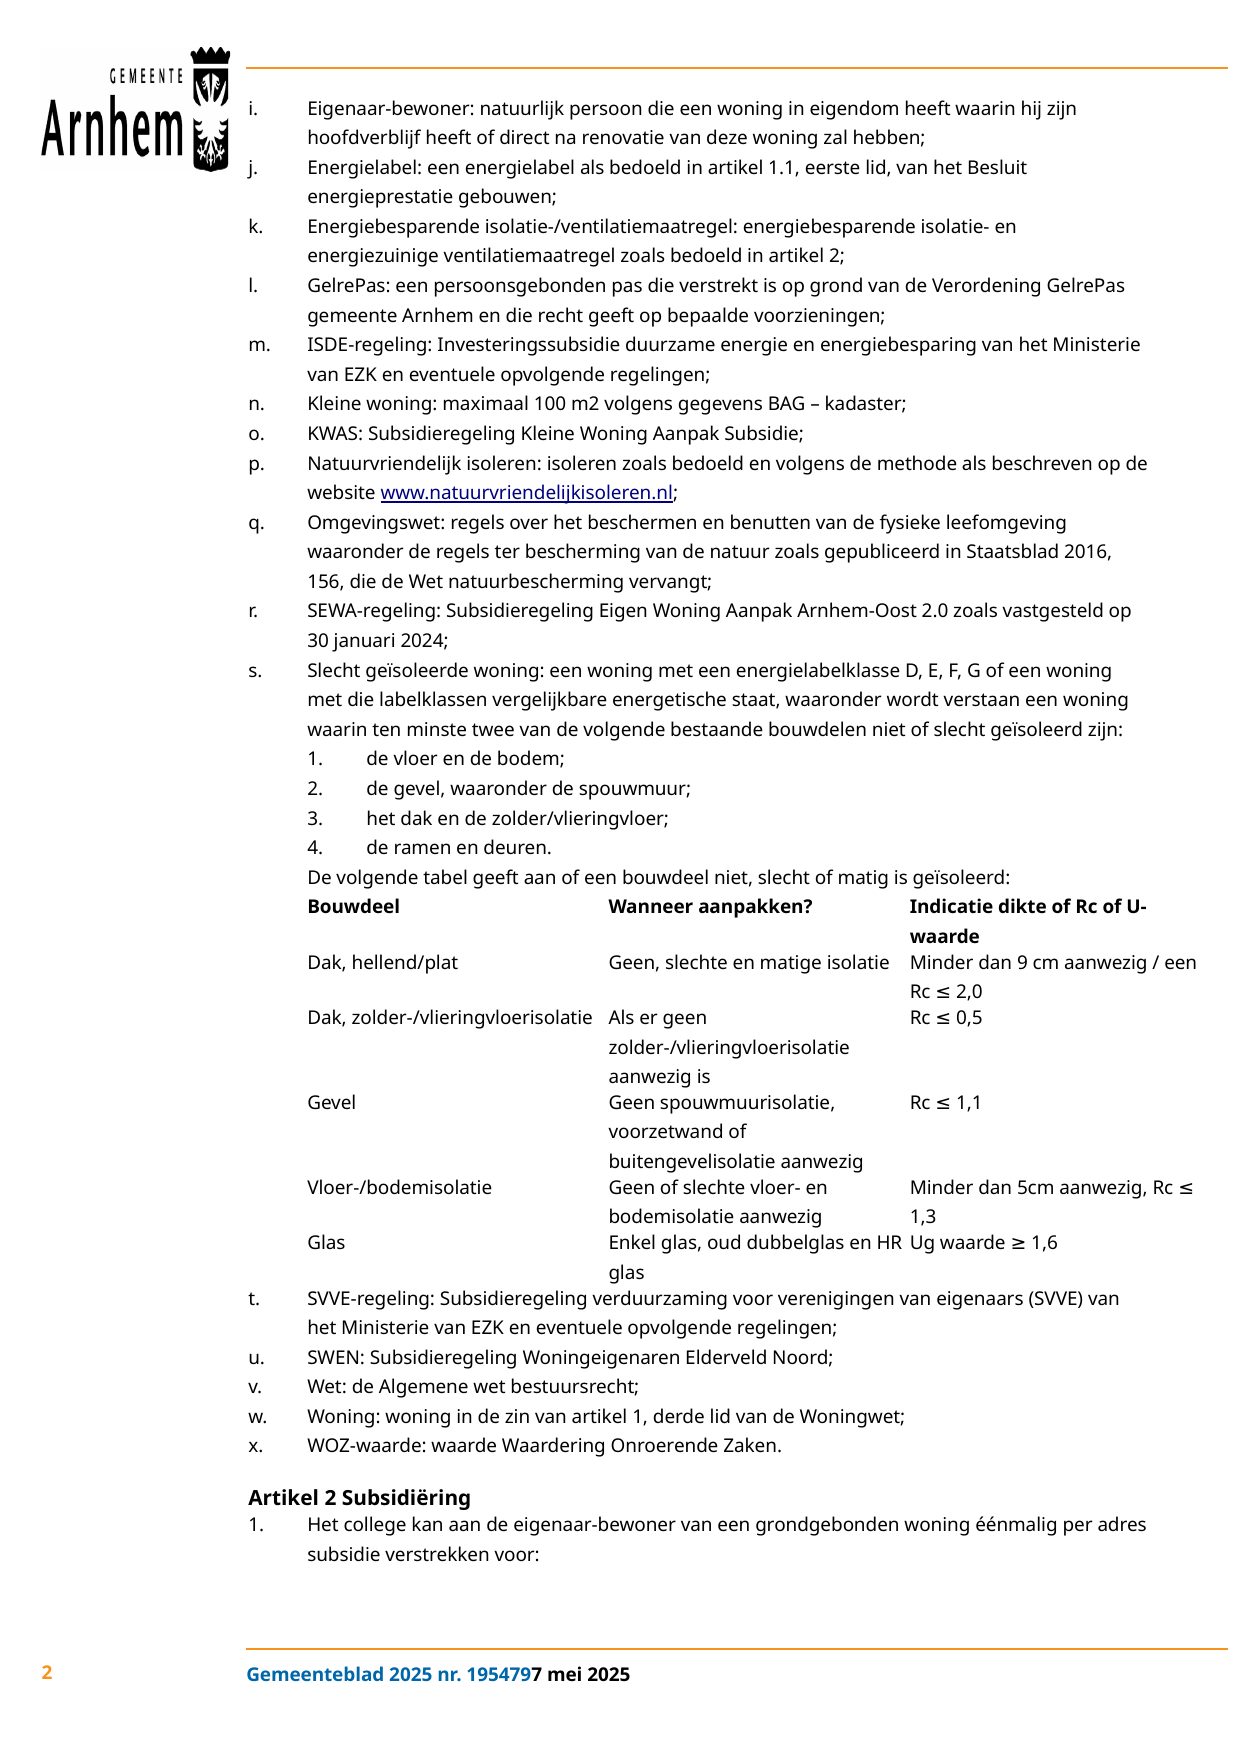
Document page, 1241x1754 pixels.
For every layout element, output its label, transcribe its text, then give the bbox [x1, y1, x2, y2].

table_header Bouwdeel [307, 894, 608, 949]
list de vloer en de bodem; [307, 746, 1152, 771]
table_cell Gevel [307, 1089, 608, 1174]
list SEWA-regeling: Subsidieregeling Eigen Woning Aanpak Arnhem-Oost 2.0 zoals vastgesteld op 30 januari 2024; [248, 598, 1152, 653]
list Slecht geïsoleerde woning: een woning met een energielabelklasse D, E, F, G of een woning met die labelklassen vergelijkbare energetische staat, waaronder wordt verstaan een woning waarin ten minste twee van de volgende bestaande bouwdelen niet of slecht geïsoleerd zijn: [248, 657, 1152, 742]
table_cell Geen spouwmuurisolatie, voorzetwand of buitengevelisolatie aanwezig [608, 1089, 909, 1174]
table_cell Enkel glas, oud dubbelglas en HR glas [608, 1229, 909, 1285]
list De volgende tabel geeft aan of een bouwdeel niet, slecht of matig is geïsoleerd: [248, 864, 1152, 890]
list Kleine woning: maximaal 100 m2 volgens gegevens BAG – kadaster; [248, 391, 1152, 416]
list ISDE-regeling: Investeringssubsidie duurzame energie en energiebesparing van het Ministerie van EZK en eventuele opvolgende regelingen; [248, 331, 1152, 387]
table_cell Minder dan 9 cm aanwezig / een Rc ≤ 2,0 [910, 949, 1211, 1004]
table_cell Geen of slechte vloer- en bodemisolatie aanwezig [608, 1174, 909, 1229]
text Artikel 2 Subsidiëring [248, 1483, 1152, 1512]
list SWEN: Subsidieregeling Woningeigenaren Elderveld Noord; [248, 1344, 1152, 1370]
list Energiebesparende isolatie-/ventilatiemaatregel: energiebesparende isolatie- en energiezuinige ventilatiemaatregel zoals bedoeld in artikel 2; [248, 213, 1152, 268]
table_cell Als er geen zolder-/vlieringvloerisolatie aanwezig is [608, 1004, 909, 1089]
list SVVE-regeling: Subsidieregeling verduurzaming voor verenigingen van eigenaars (SVVE) van het Ministerie van EZK en eventuele opvolgende regelingen; [248, 1285, 1152, 1340]
list Het college kan aan de eigenaar-bewoner van een grondgebonden woning éénmalig per adres subsidie verstrekken voor: [248, 1512, 1152, 1567]
list Energielabel: een energielabel als bedoeld in artikel 1.1, eerste lid, van het Besluit energieprestatie gebouwen; [248, 154, 1152, 209]
table_cell Ug waarde ≥ 1,6 [910, 1229, 1211, 1285]
list Omgevingswet: regels over het beschermen en benutten van de fysieke leefomgeving waaronder de regels ter bescherming van de natuur zoals gepubliceerd in Staatsblad 2016, 156, die de Wet natuurbescherming vervangt; [248, 509, 1152, 594]
list Woning: woning in de zin van artikel 1, derde lid van de Woningwet; [248, 1403, 1152, 1429]
table_header Wanneer aanpakken? [608, 894, 909, 949]
list GelrePas: een persoonsgebonden pas die verstrekt is op grond van de Verordening GelrePas gemeente Arnhem en die recht geeft op bepaalde voorzieningen; [248, 272, 1152, 328]
list Eigenaar-bewoner: natuurlijk persoon die een woning in eigendom heeft waarin hij zijn hoofdverblijf heeft of direct na renovatie van deze woning zal hebben; [248, 95, 1152, 150]
list het dak en de zolder/vlieringvloer; [307, 805, 1152, 831]
table_cell Dak, zolder-/vlieringvloerisolatie [307, 1004, 608, 1089]
table_cell Minder dan 5cm aanwezig, Rc ≤ 1,3 [910, 1174, 1211, 1229]
table_cell Glas [307, 1229, 608, 1285]
list Wet: de Algemene wet bestuursrecht; [248, 1373, 1152, 1399]
table_cell Dak, hellend/plat [307, 949, 608, 1004]
table_header Indicatie dikte of Rc of U-waarde [910, 894, 1211, 949]
table_cell Rc ≤ 0,5 [910, 1004, 1211, 1089]
table_cell Vloer-/bodemisolatie [307, 1174, 608, 1229]
table_cell Geen, slechte en matige isolatie [608, 949, 909, 1004]
picture [41, 47, 231, 172]
table_cell Rc ≤ 1,1 [910, 1089, 1211, 1174]
list Natuurvriendelijk isoleren: isoleren zoals bedoeld en volgens de methode als beschreven op de website www.natuurvriendelijkisoleren.nl; [248, 450, 1152, 505]
list de gevel, waaronder de spouwmuur; [307, 775, 1152, 801]
list KWAS: Subsidieregeling Kleine Woning Aanpak Subsidie; [248, 420, 1152, 446]
list de ramen en deuren. [307, 834, 1152, 860]
list WOZ-waarde: waarde Waardering Onroerende Zaken. [248, 1433, 1152, 1458]
